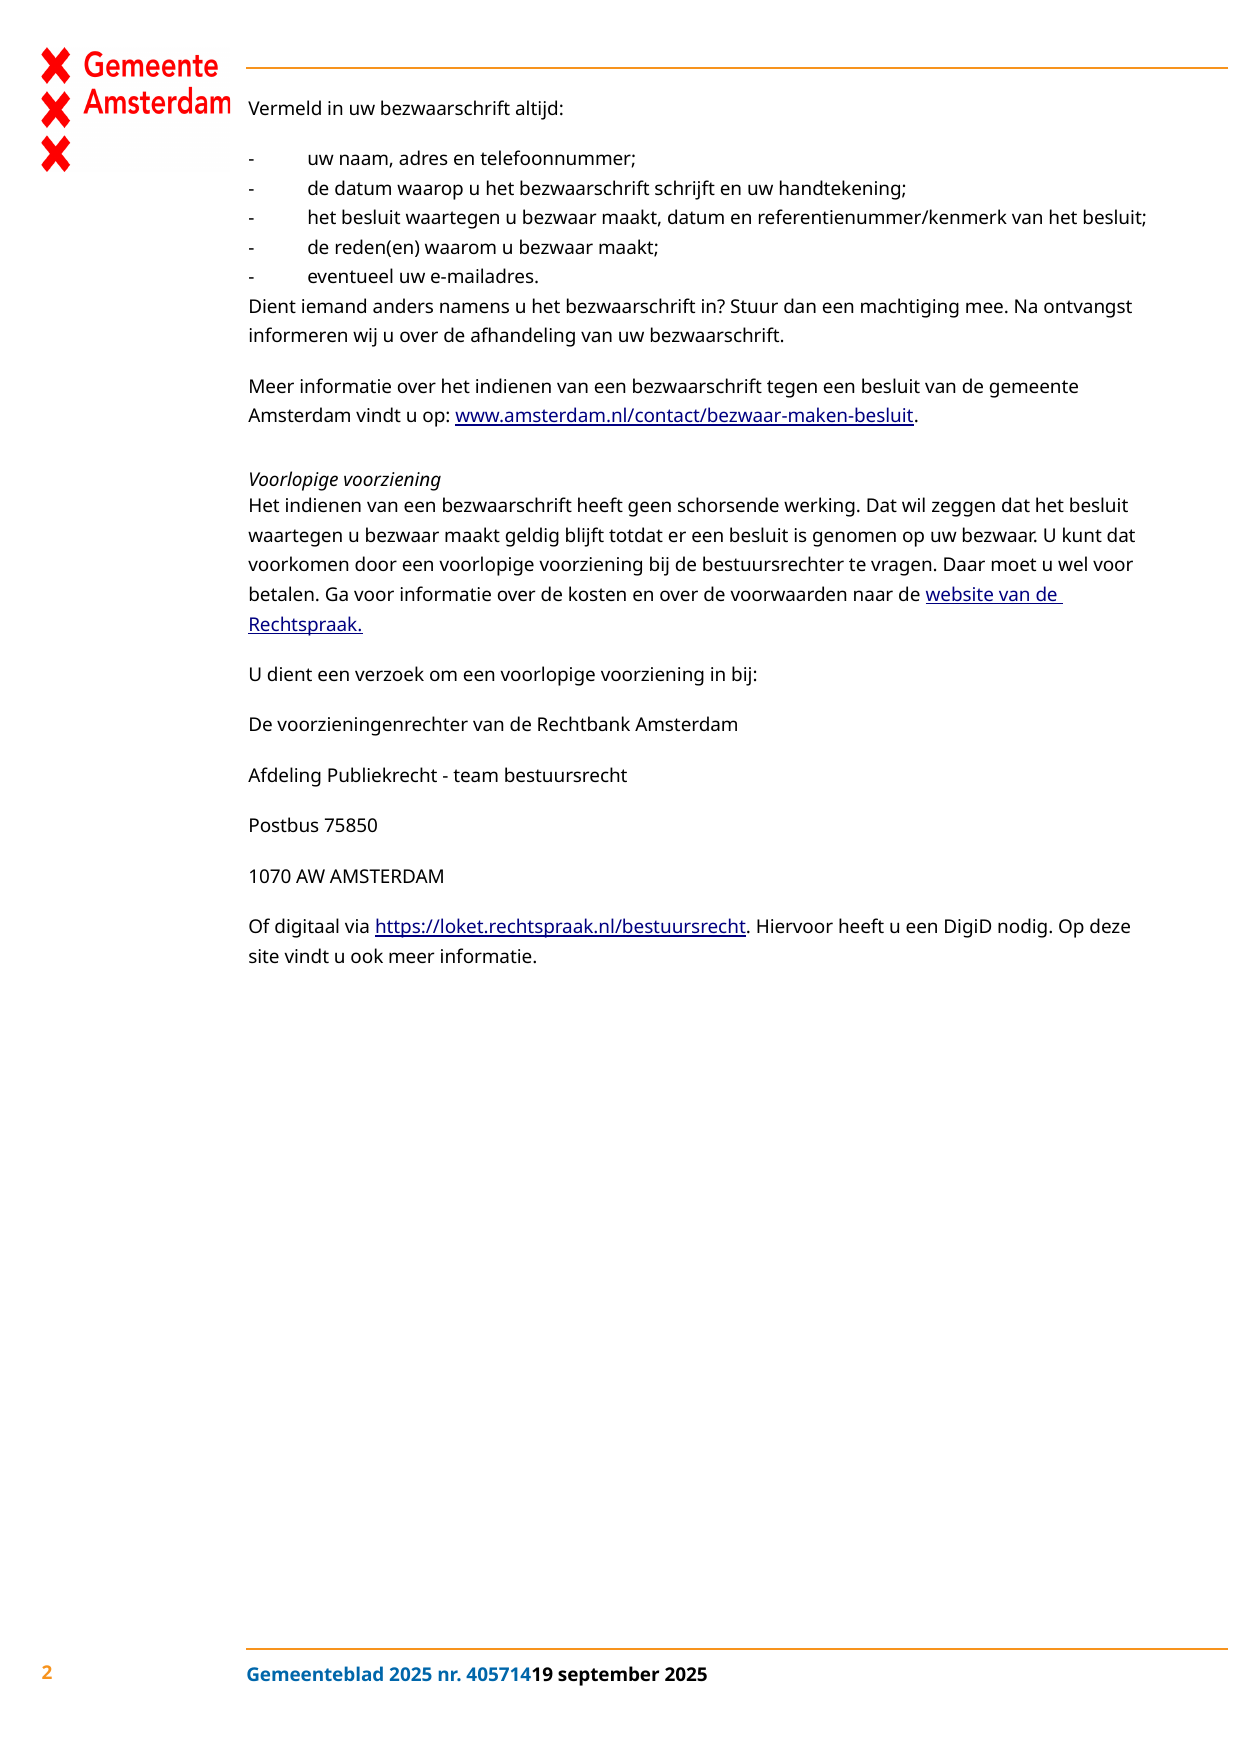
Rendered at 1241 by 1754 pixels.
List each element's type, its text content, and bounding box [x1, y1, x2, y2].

picture [41, 47, 231, 172]
text De voorzieningenrechter van de Rechtbank Amsterdam [248, 712, 1152, 737]
text Dient iemand anders namens u het bezwaarschrift in? Stuur dan een machtiging mee. Na ontvangst informeren wij u over de afhandeling van uw bezwaarschrift. [248, 293, 1152, 348]
list het besluit waartegen u bezwaar maakt, datum en referentienummer/kenmerk van het besluit; [248, 204, 1152, 230]
text Het indienen van een bezwaarschrift heeft geen schorsende werking. Dat wil zeggen dat het besluit waartegen u bezwaar maakt geldig blijft totdat er een besluit is genomen op uw bezwaar. U kunt dat voorkomen door een voorlopige voorziening bij de bestuursrechter te vragen. Daar moet u wel voor betalen. Ga voor informatie over de kosten en over de voorwaarden naar de website van de Rechtspraak. [248, 492, 1152, 636]
text 1070 AW AMSTERDAM [248, 863, 1152, 888]
text U dient een verzoek om een voorlopige voorziening in bij: [248, 661, 1152, 687]
list de datum waarop u het bezwaarschrift schrijft en uw handtekening; [248, 175, 1152, 201]
text Afdeling Publiekrecht - team bestuursrecht [248, 762, 1152, 788]
list uw naam, adres en telefoonnummer; [248, 145, 1152, 171]
list eventueel uw e-mailadres. [248, 263, 1152, 289]
text Of digitaal via https://loket.rechtspraak.nl/bestuursrecht. Hiervoor heeft u een DigiD nodig. Op deze site vindt u ook meer informatie. [248, 913, 1152, 968]
list de reden(en) waarom u bezwaar maakt; [248, 234, 1152, 260]
text Voorlopige voorziening [248, 467, 1152, 492]
text Postbus 75850 [248, 812, 1152, 838]
text Vermeld in uw bezwaarschrift altijd: [248, 95, 1152, 121]
text Meer informatie over het indienen van een bezwaarschrift tegen een besluit van de gemeente Amsterdam vindt u op: www.amsterdam.nl/contact/bezwaar-maken-besluit. [248, 373, 1152, 428]
